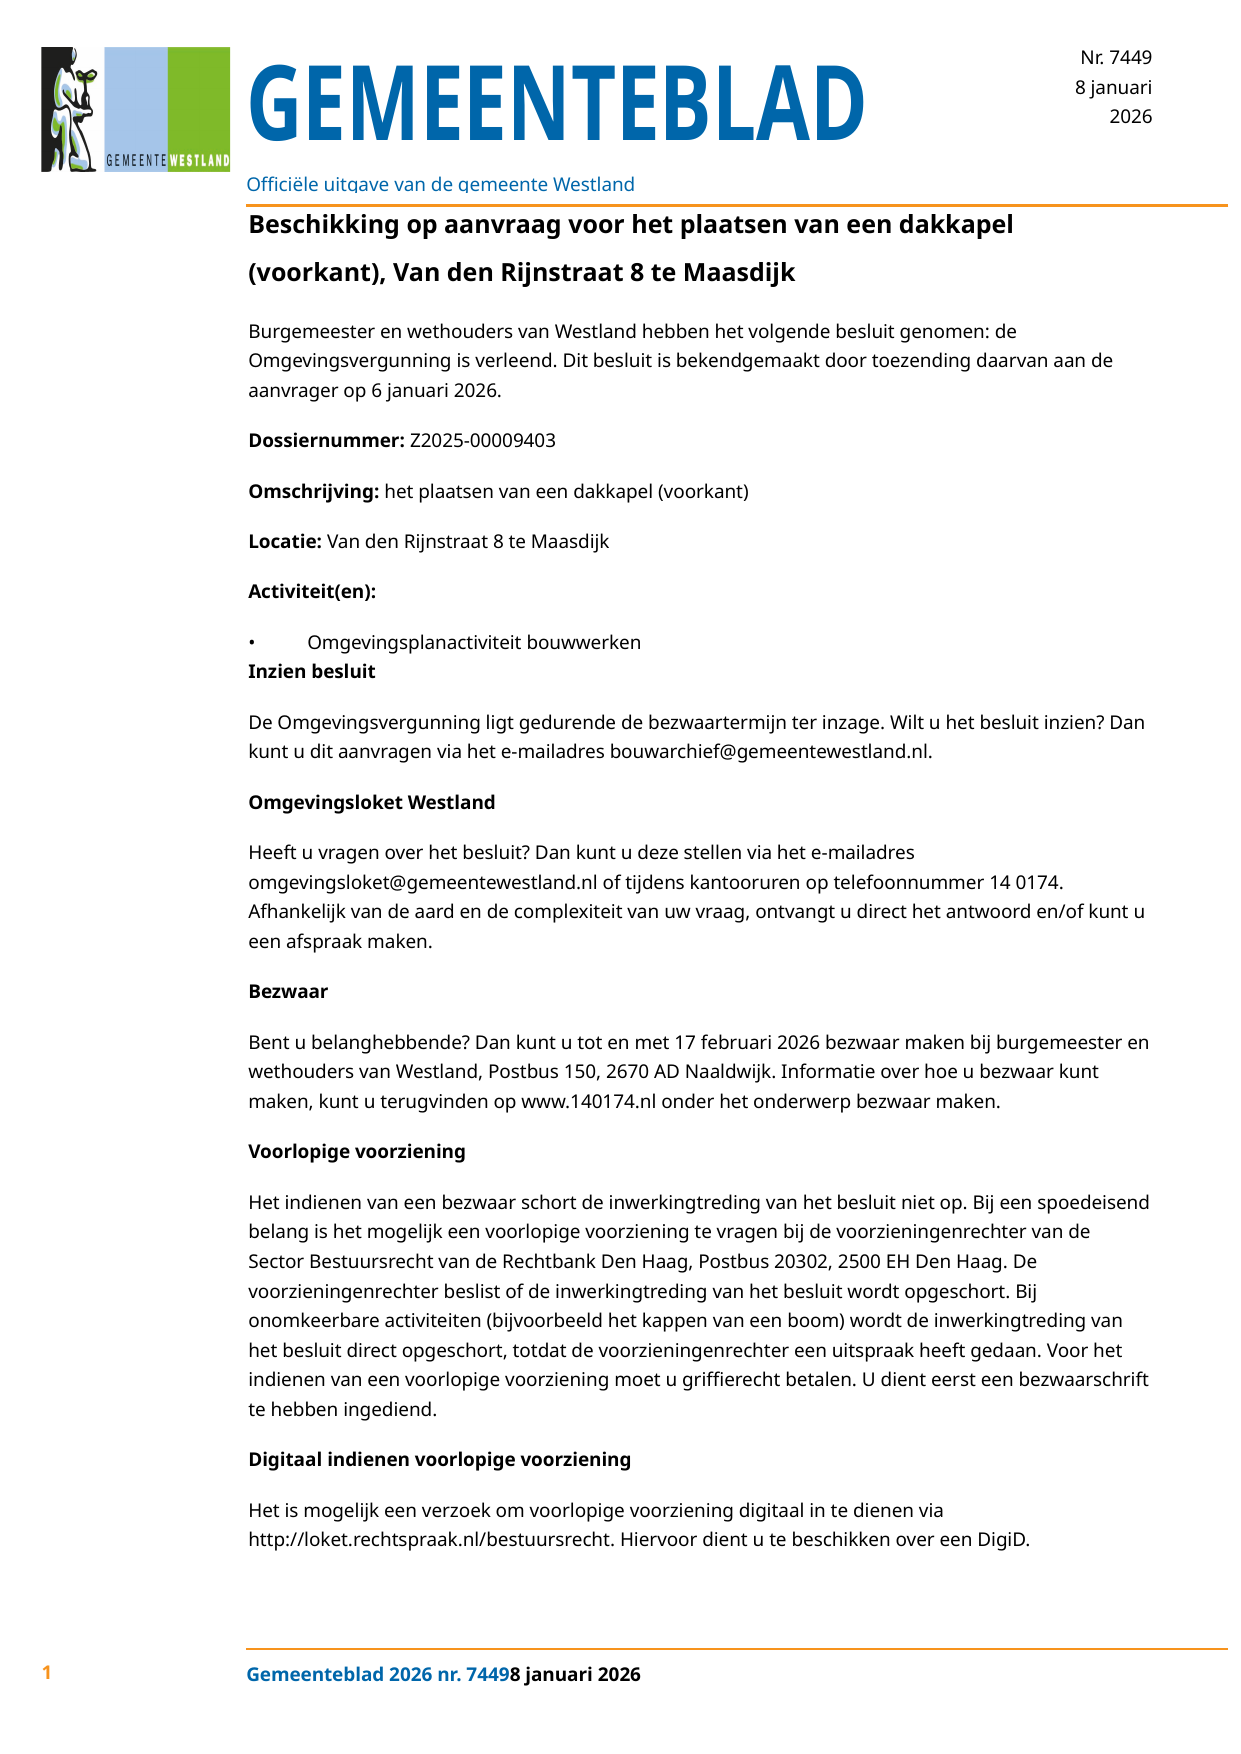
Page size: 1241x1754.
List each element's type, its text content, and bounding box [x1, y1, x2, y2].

text Het indienen van een bezwaar schort de inwerkingtreding van het besluit niet op. Bij een spoedeisend belang is het mogelijk een voorlopige voorziening te vragen bij de voorzieningenrechter van de Sector Bestuursrecht van de Rechtbank Den Haag, Postbus 20302, 2500 EH Den Haag. De voorzieningenrechter beslist of de inwerkingtreding van het besluit wordt opgeschort. Bij onomkeerbare activiteiten (bijvoorbeeld het kappen van een boom) wordt de inwerkingtreding van het besluit direct opgeschort, totdat de voorzieningenrechter een uitspraak heeft gedaan. Voor het indienen van een voorlopige voorziening moet u griffierecht betalen. U dient eerst een bezwaarschrift te hebben ingediend. [248, 1189, 1152, 1422]
text Dossiernummer: Z2025-00009403 [248, 427, 1152, 453]
text Het is mogelijk een verzoek om voorlopige voorziening digitaal in te dienen via http://loket.rechtspraak.nl/bestuursrecht. Hiervoor dient u te beschikken over een DigiD. [248, 1497, 1152, 1552]
text Heeft u vragen over het besluit? Dan kunt u deze stellen via het e-mailadres omgevingsloket@gemeentewestland.nl of tijdens kantooruren op telefoonnummer 14 0174. Afhankelijk van de aard en de complexiteit van uw vraag, ontvangt u direct het antwoord en/of kunt u een afspraak maken. [248, 839, 1152, 954]
text Digitaal indienen voorlopige voorziening [248, 1447, 1152, 1472]
text Burgemeester en wethouders van Westland hebben het volgende besluit genomen: de Omgevingsvergunning is verleend. Dit besluit is bekendgemaakt door toezending daarvan aan de aanvrager op 6 januari 2026. [248, 318, 1152, 403]
text De Omgevingsvergunning ligt gedurende de bezwaartermijn ter inzage. Wilt u het besluit inzien? Dan kunt u dit aanvragen via het e-mailadres bouwarchief@gemeentewestland.nl. [248, 709, 1152, 764]
text Omgevingsloket Westland [248, 789, 1152, 815]
text Locatie: Van den Rijnstraat 8 te Maasdijk [248, 528, 1152, 554]
picture [41, 47, 231, 172]
text Activiteit(en): [248, 579, 1152, 604]
text Inzien besluit [248, 659, 1152, 684]
list Omgevingsplanactiviteit bouwwerken [248, 629, 1152, 655]
text Beschikking op aanvraag voor het plaatsen van een dakkapel (voorkant), Van den Rijnstraat 8 te Maasdijk [248, 207, 1152, 288]
text Bent u belanghebbende? Dan kunt u tot en met 17 februari 2026 bezwaar maken bij burgemeester en wethouders van Westland, Postbus 150, 2670 AD Naaldwijk. Informatie over hoe u bezwaar kunt maken, kunt u terugvinden op www.140174.nl onder het onderwerp bezwaar maken. [248, 1029, 1152, 1114]
text Bezwaar [248, 979, 1152, 1004]
text Voorlopige voorziening [248, 1139, 1152, 1164]
text Omschrijving: het plaatsen van een dakkapel (voorkant) [248, 478, 1152, 504]
